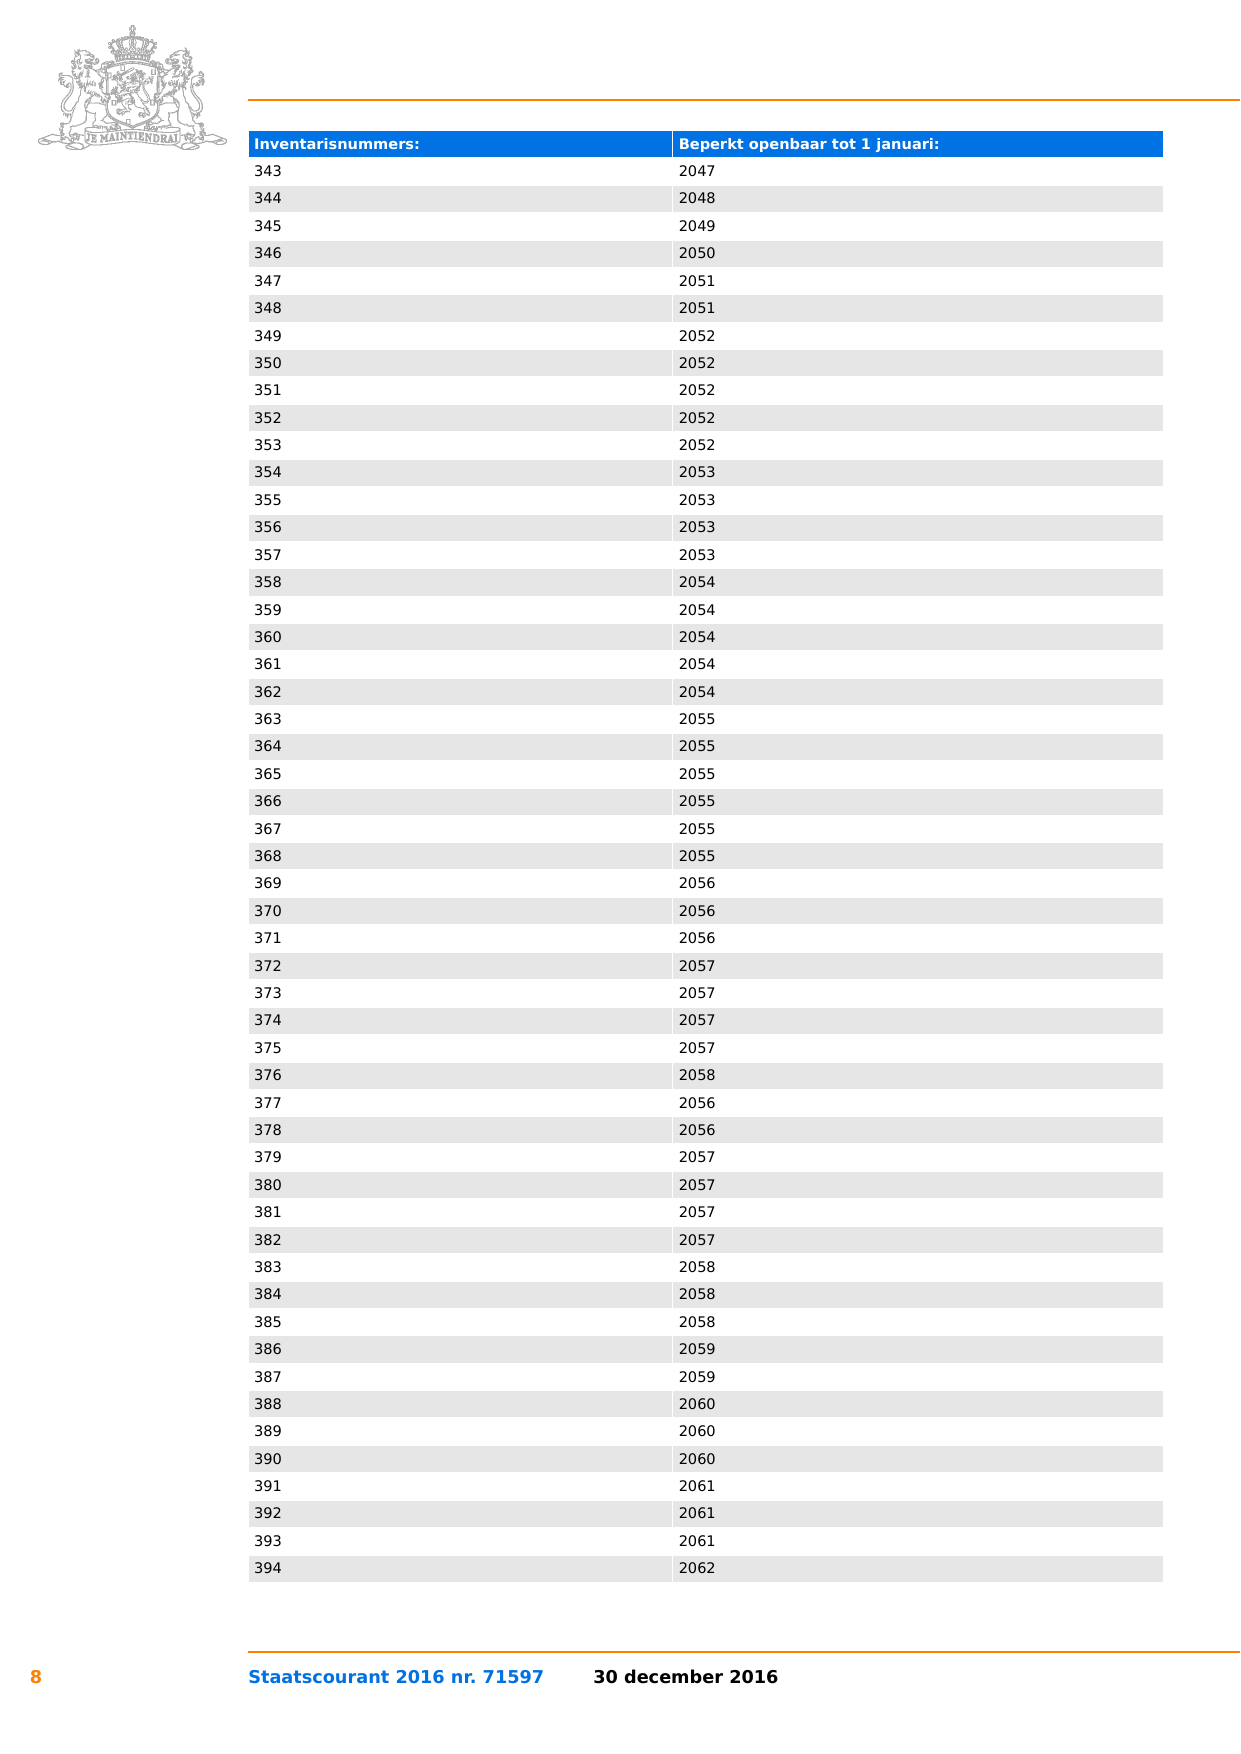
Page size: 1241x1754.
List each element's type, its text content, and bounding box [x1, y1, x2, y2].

table_cell 2050 [673, 241, 1163, 267]
table_cell 377 [249, 1090, 672, 1116]
table_cell 2053 [673, 487, 1163, 513]
table_cell 2058 [673, 1309, 1163, 1335]
table_cell 357 [249, 542, 672, 568]
table_cell 2052 [673, 432, 1163, 459]
table_cell 2057 [673, 953, 1163, 979]
table_cell 2061 [673, 1528, 1163, 1554]
table_cell 2061 [673, 1473, 1163, 1500]
table_cell 383 [249, 1254, 672, 1281]
table_cell 361 [249, 651, 672, 678]
table_cell 2060 [673, 1419, 1163, 1445]
table_cell 2051 [673, 295, 1163, 322]
picture [38, 25, 227, 150]
table_cell 2053 [673, 460, 1163, 486]
table_cell 368 [249, 843, 672, 869]
table_cell 387 [249, 1364, 672, 1390]
table_cell 2057 [673, 1199, 1163, 1226]
table_cell 352 [249, 405, 672, 431]
table_cell 384 [249, 1282, 672, 1308]
table_cell 362 [249, 679, 672, 705]
table_cell 366 [249, 789, 672, 815]
table_cell 372 [249, 953, 672, 979]
table_cell 2059 [673, 1364, 1163, 1390]
table_cell 2052 [673, 350, 1163, 376]
table_cell 2054 [673, 679, 1163, 705]
table_cell 373 [249, 980, 672, 1007]
table_cell 2055 [673, 734, 1163, 760]
table_cell 353 [249, 432, 672, 459]
table_cell 371 [249, 925, 672, 952]
table_cell 2049 [673, 213, 1163, 239]
table_cell 389 [249, 1419, 672, 1445]
table_header Beperkt openbaar tot 1 januari: [673, 131, 1163, 157]
table_cell 351 [249, 378, 672, 404]
table_cell 2056 [673, 1117, 1163, 1143]
table_cell 2056 [673, 925, 1163, 952]
table_cell 2052 [673, 405, 1163, 431]
table_cell 375 [249, 1035, 672, 1061]
table_cell 348 [249, 295, 672, 322]
table_cell 2056 [673, 898, 1163, 924]
table_cell 2052 [673, 323, 1163, 349]
table_header Inventarisnummers: [249, 131, 672, 157]
table_cell 363 [249, 706, 672, 733]
table_cell 364 [249, 734, 672, 760]
table_cell 2047 [673, 158, 1163, 185]
table_cell 390 [249, 1446, 672, 1472]
table_cell 2058 [673, 1254, 1163, 1281]
table_cell 367 [249, 816, 672, 842]
table_cell 388 [249, 1391, 672, 1417]
table_cell 2057 [673, 1172, 1163, 1198]
table_cell 365 [249, 761, 672, 787]
table_cell 343 [249, 158, 672, 185]
table_cell 2053 [673, 542, 1163, 568]
table_cell 360 [249, 624, 672, 650]
table_cell 382 [249, 1227, 672, 1253]
table_cell 2056 [673, 1090, 1163, 1116]
table_cell 354 [249, 460, 672, 486]
table_cell 381 [249, 1199, 672, 1226]
table_cell 379 [249, 1145, 672, 1171]
table_cell 392 [249, 1501, 672, 1527]
table_cell 2056 [673, 871, 1163, 897]
table_cell 385 [249, 1309, 672, 1335]
table_cell 2055 [673, 789, 1163, 815]
table_cell 370 [249, 898, 672, 924]
table_cell 2054 [673, 597, 1163, 623]
table_cell 374 [249, 1008, 672, 1034]
table_cell 355 [249, 487, 672, 513]
table_cell 347 [249, 268, 672, 294]
table_cell 2054 [673, 624, 1163, 650]
table_cell 391 [249, 1473, 672, 1500]
table_cell 2058 [673, 1063, 1163, 1089]
table_cell 386 [249, 1336, 672, 1363]
table_cell 2058 [673, 1282, 1163, 1308]
table_cell 2054 [673, 569, 1163, 596]
table_cell 369 [249, 871, 672, 897]
table_cell 2059 [673, 1336, 1163, 1363]
table_cell 2055 [673, 843, 1163, 869]
table_cell 2053 [673, 515, 1163, 541]
table_cell 2057 [673, 1035, 1163, 1061]
table_cell 393 [249, 1528, 672, 1554]
table_cell 349 [249, 323, 672, 349]
table_cell 2055 [673, 761, 1163, 787]
table_cell 2055 [673, 816, 1163, 842]
table_cell 2048 [673, 186, 1163, 212]
table_cell 2057 [673, 1145, 1163, 1171]
table_cell 2051 [673, 268, 1163, 294]
table_cell 344 [249, 186, 672, 212]
table_cell 2057 [673, 980, 1163, 1007]
table_cell 2060 [673, 1446, 1163, 1472]
table_cell 345 [249, 213, 672, 239]
table_cell 376 [249, 1063, 672, 1089]
table_cell 2061 [673, 1501, 1163, 1527]
table_cell 378 [249, 1117, 672, 1143]
table_cell 2054 [673, 651, 1163, 678]
table_cell 2060 [673, 1391, 1163, 1417]
table_cell 2057 [673, 1227, 1163, 1253]
table_cell 358 [249, 569, 672, 596]
table_cell 2057 [673, 1008, 1163, 1034]
table_cell 2062 [673, 1556, 1163, 1582]
table_cell 356 [249, 515, 672, 541]
table_cell 2055 [673, 706, 1163, 733]
table_cell 2052 [673, 378, 1163, 404]
table_cell 394 [249, 1556, 672, 1582]
table_cell 380 [249, 1172, 672, 1198]
table_cell 346 [249, 241, 672, 267]
table_cell 359 [249, 597, 672, 623]
table_cell 350 [249, 350, 672, 376]
